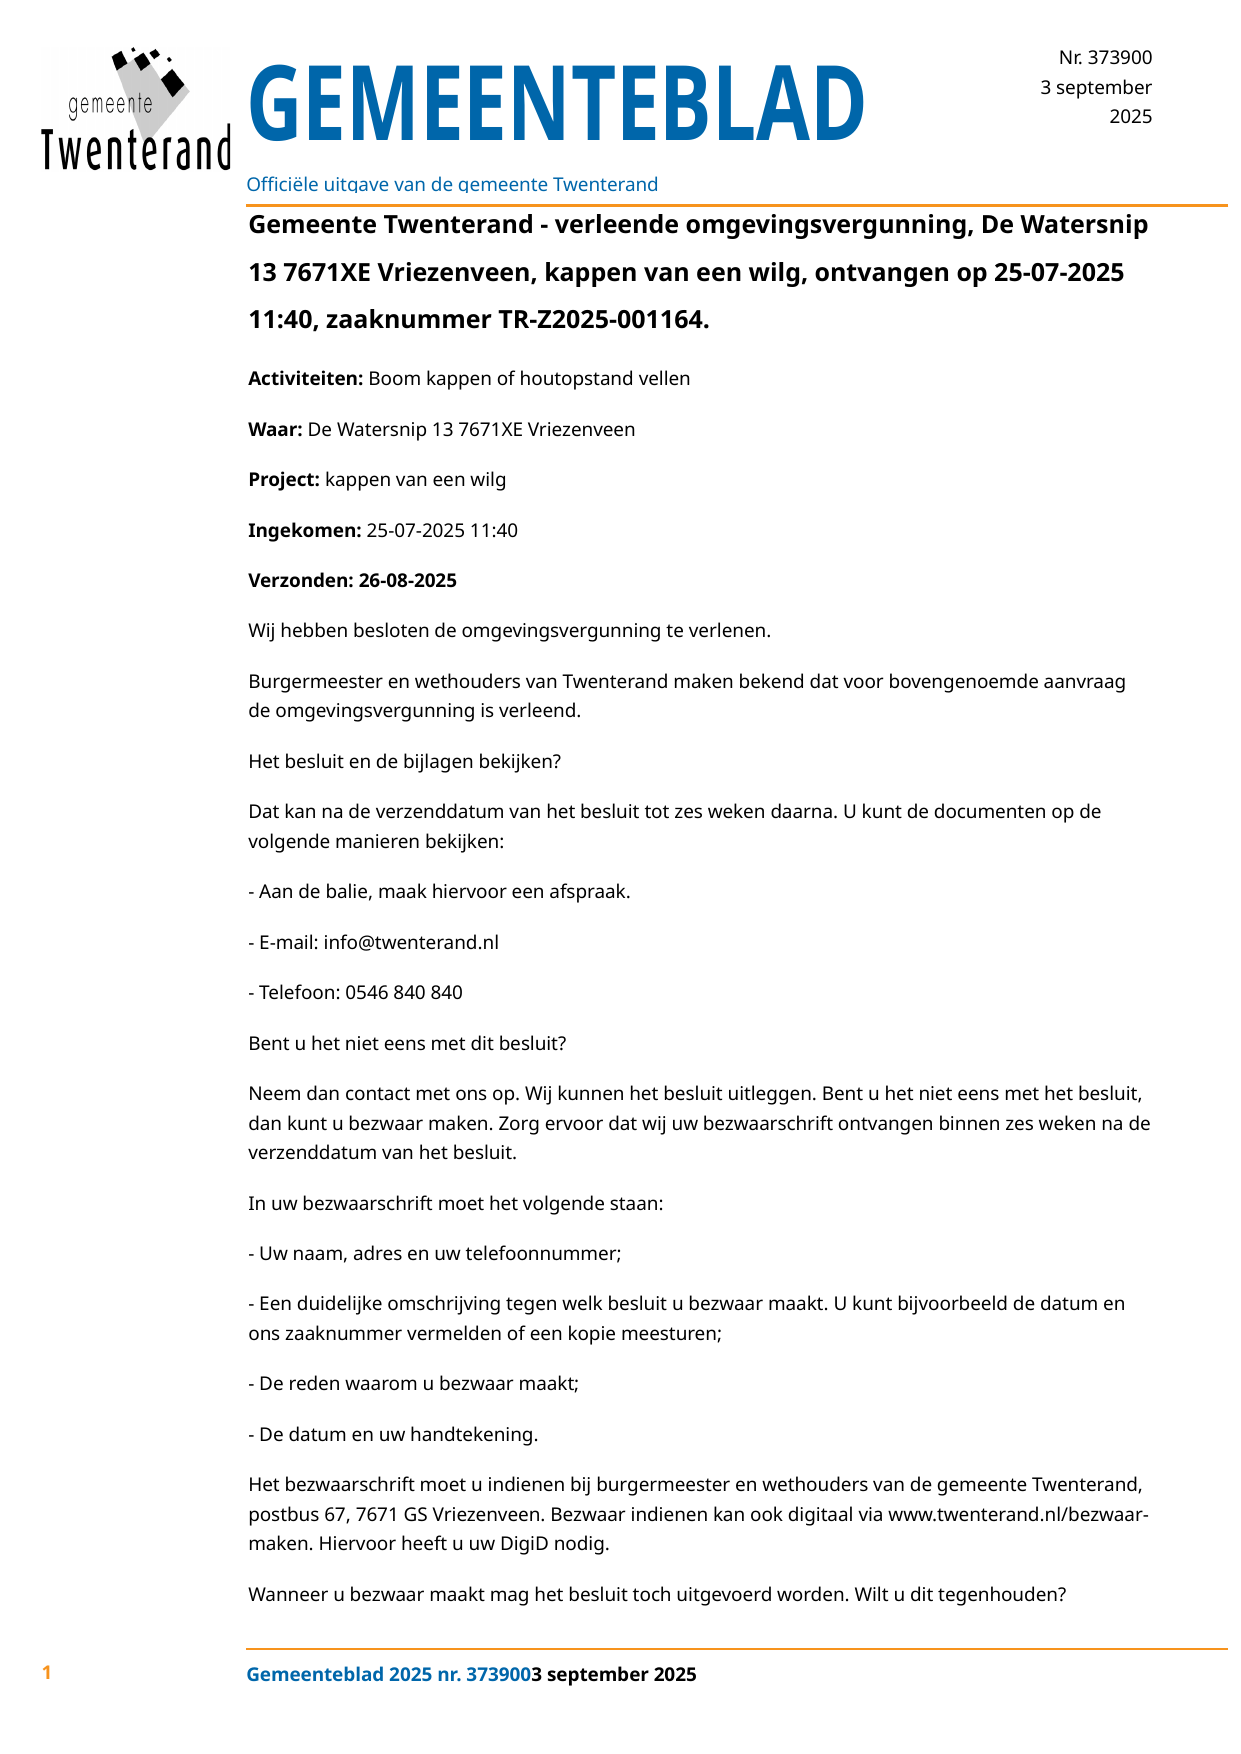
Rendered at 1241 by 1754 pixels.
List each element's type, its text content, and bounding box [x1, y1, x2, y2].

text - De datum en uw handtekening. [248, 1421, 1152, 1447]
text Dat kan na de verzenddatum van het besluit tot zes weken daarna. U kunt de documenten op de volgende manieren bekijken: [248, 798, 1152, 854]
text Bent u het niet eens met dit besluit? [248, 1030, 1152, 1055]
text - Een duidelijke omschrijving tegen welk besluit u bezwaar maakt. U kunt bijvoorbeeld de datum en ons zaaknummer vermelden of een kopie meesturen; [248, 1291, 1152, 1346]
text Burgermeester en wethouders van Twenterand maken bekend dat voor bovengenoemde aanvraag de omgevingsvergunning is verleend. [248, 668, 1152, 723]
text - Telefoon: 0546 840 840 [248, 979, 1152, 1005]
text Wij hebben besloten de omgevingsvergunning te verlenen. [248, 618, 1152, 643]
text Wanneer u bezwaar maakt mag het besluit toch uitgevoerd worden. Wilt u dit tegenhouden? [248, 1581, 1152, 1607]
text Het besluit en de bijlagen bekijken? [248, 748, 1152, 774]
text - Uw naam, adres en uw telefoonnummer; [248, 1240, 1152, 1266]
text - De reden waarom u bezwaar maakt; [248, 1371, 1152, 1396]
text Waar: De Watersnip 13 7671XE Vriezenveen [248, 416, 1152, 442]
text - E-mail: info@twenterand.nl [248, 929, 1152, 954]
text Ingekomen: 25-07-2025 11:40 [248, 517, 1152, 542]
text Activiteiten: Boom kappen of houtopstand vellen [248, 366, 1152, 391]
text Verzonden: 26-08-2025 [248, 567, 1152, 593]
text Project: kappen van een wilg [248, 466, 1152, 492]
text In uw bezwaarschrift moet het volgende staan: [248, 1190, 1152, 1215]
text - Aan de balie, maak hiervoor een afspraak. [248, 878, 1152, 904]
text Gemeente Twenterand - verleende omgevingsvergunning, De Watersnip 13 7671XE Vriezenveen, kappen van een wilg, ontvangen op 25-07-2025 11:40, zaaknummer TR-Z2025-001164. [248, 207, 1152, 336]
text Neem dan contact met ons op. Wij kunnen het besluit uitleggen. Bent u het niet eens met het besluit, dan kunt u bezwaar maken. Zorg ervoor dat wij uw bezwaarschrift ontvangen binnen zes weken na de verzenddatum van het besluit. [248, 1080, 1152, 1165]
text Het bezwaarschrift moet u indienen bij burgermeester en wethouders van de gemeente Twenterand, postbus 67, 7671 GS Vriezenveen. Bezwaar indienen kan ook digitaal via www.twenterand.nl/bezwaar-maken. Hiervoor heeft u uw DigiD nodig. [248, 1471, 1152, 1556]
picture [41, 47, 231, 172]
